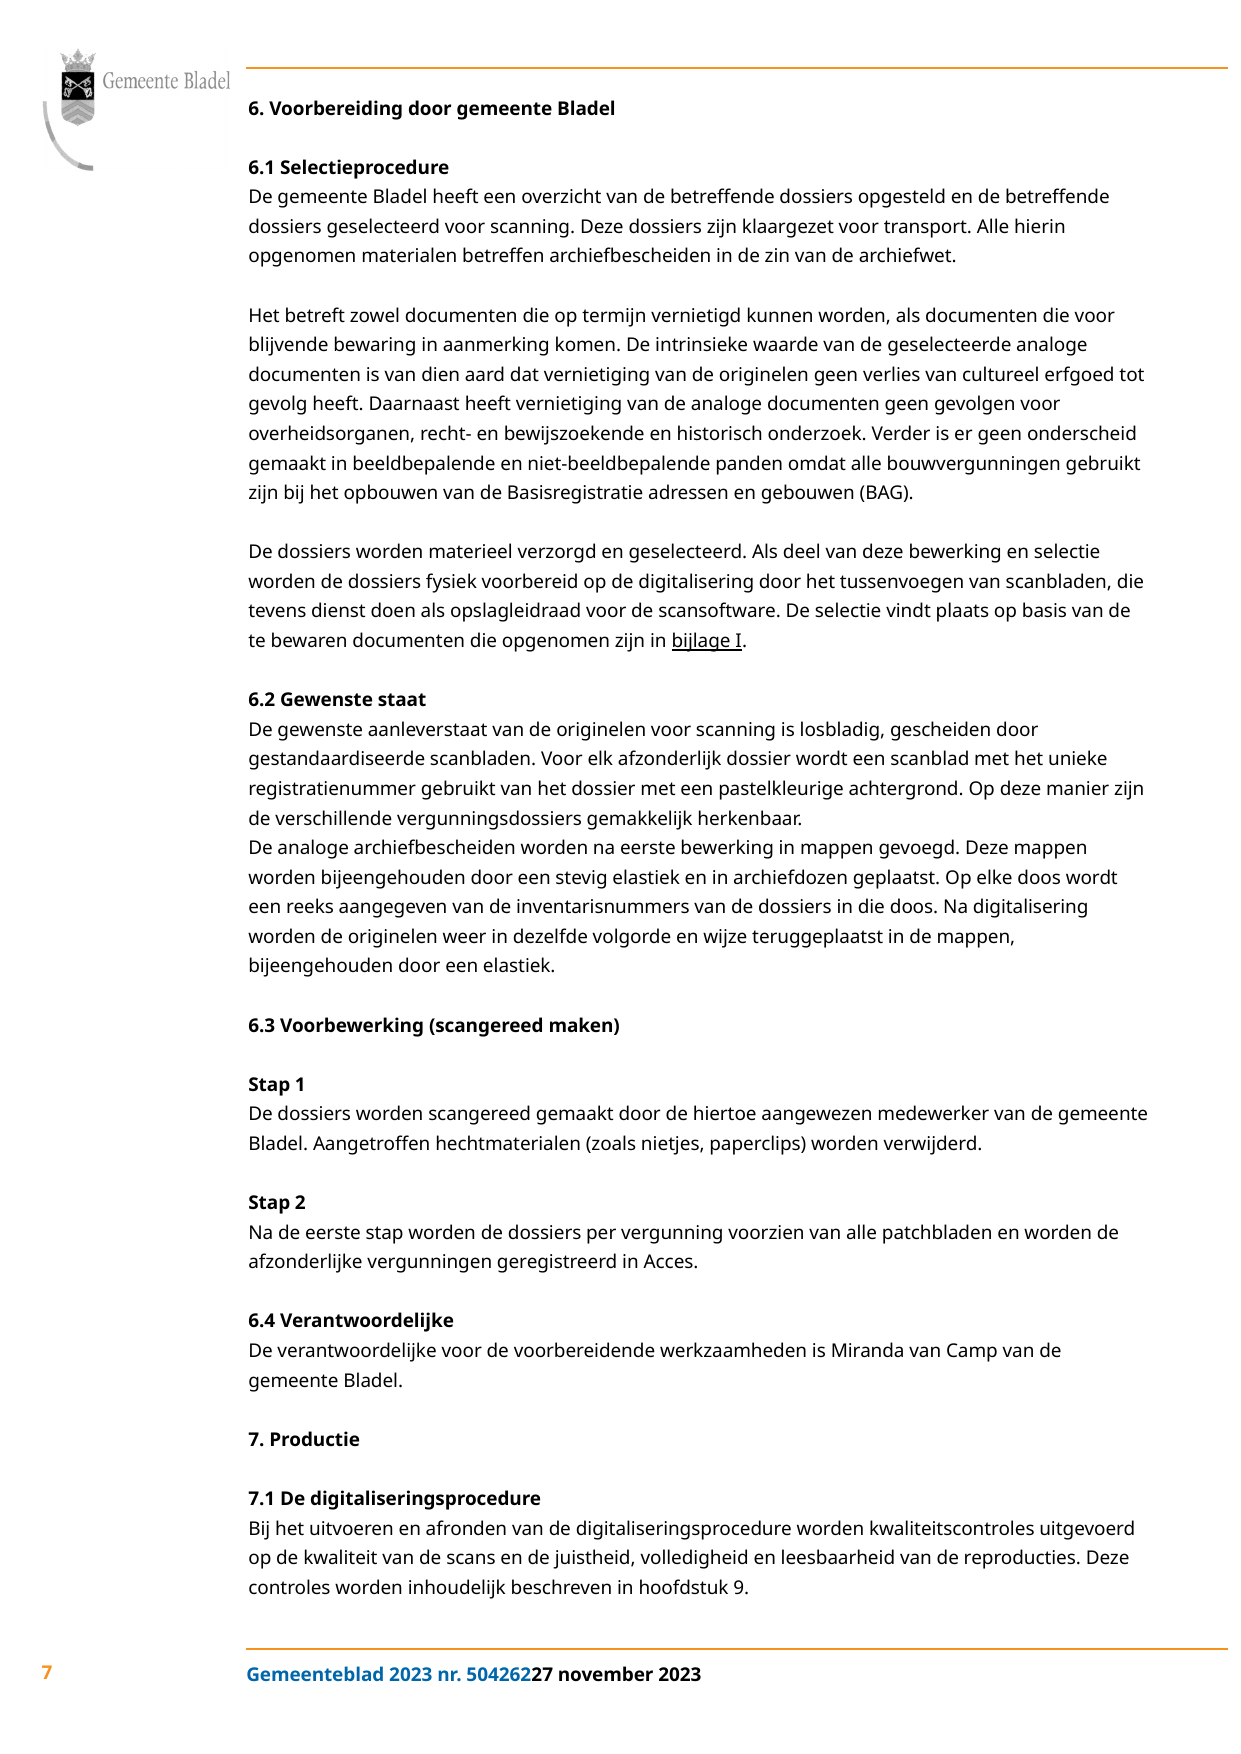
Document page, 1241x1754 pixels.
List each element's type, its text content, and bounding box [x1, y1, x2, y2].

text 7. Productie [248, 1426, 1152, 1452]
text Stap 1 [248, 1071, 1152, 1097]
text 6.3 Voorbewerking (scangereed maken) [248, 1012, 1152, 1038]
text Het betreft zowel documenten die op termijn vernietigd kunnen worden, als documenten die voor blijvende bewaring in aanmerking komen. De intrinsieke waarde van de geselecteerde analoge documenten is van dien aard dat vernietiging van de originelen geen verlies van cultureel erfgoed tot gevolg heeft. Daarnaast heeft vernietiging van de analoge documenten geen gevolgen voor overheidsorganen, recht- en bewijszoekende en historisch onderzoek. Verder is er geen onderscheid gemaakt in beeldbepalende en niet-beeldbepalende panden omdat alle bouwvergunningen gebruikt zijn bij het opbouwen van de Basisregistratie adressen en gebouwen (BAG). [248, 302, 1152, 505]
text De analoge archiefbescheiden worden na eerste bewerking in mappen gevoegd. Deze mappen worden bijeengehouden door een stevig elastiek en in archiefdozen geplaatst. Op elke doos wordt een reeks aangegeven van de inventarisnummers van de dossiers in die doos. Na digitalisering worden de originelen weer in dezelfde volgorde en wijze teruggeplaatst in de mappen, bijeengehouden door een elastiek. [248, 834, 1152, 978]
text De dossiers worden scangereed gemaakt door de hiertoe aangewezen medewerker van de gemeente Bladel. Aangetroffen hechtmaterialen (zoals nietjes, paperclips) worden verwijderd. [248, 1101, 1152, 1156]
text Stap 2 [248, 1189, 1152, 1215]
text De verantwoordelijke voor de voorbereidende werkzaamheden is Miranda van Camp van de gemeente Bladel. [248, 1337, 1152, 1393]
text 6.2 Gewenste staat [248, 686, 1152, 712]
picture [41, 47, 231, 172]
text Na de eerste stap worden de dossiers per vergunning voorzien van alle patchbladen en worden de afzonderlijke vergunningen geregistreerd in Acces. [248, 1219, 1152, 1274]
text 7.1 De digitaliseringsprocedure [248, 1485, 1152, 1511]
text 6.1 Selectieprocedure [248, 154, 1152, 180]
text De gewenste aanleverstaat van de originelen voor scanning is losbladig, gescheiden door gestandaardiseerde scanbladen. Voor elk afzonderlijk dossier wordt een scanblad met het unieke registratienummer gebruikt van het dossier met een pastelkleurige achtergrond. Op deze manier zijn de verschillende vergunningsdossiers gemakkelijk herkenbaar. [248, 716, 1152, 831]
text De dossiers worden materieel verzorgd en geselecteerd. Als deel van deze bewerking en selectie worden de dossiers fysiek voorbereid op de digitalisering door het tussenvoegen van scanbladen, die tevens dienst doen als opslagleidraad voor de scansoftware. De selectie vindt plaats op basis van de te bewaren documenten die opgenomen zijn in bijlage I. [248, 538, 1152, 653]
text De gemeente Bladel heeft een overzicht van de betreffende dossiers opgesteld en de betreffende dossiers geselecteerd voor scanning. Deze dossiers zijn klaargezet voor transport. Alle hierin opgenomen materialen betreffen archiefbescheiden in de zin van de archiefwet. [248, 183, 1152, 268]
text Bij het uitvoeren en afronden van de digitaliseringsprocedure worden kwaliteitscontroles uitgevoerd op de kwaliteit van de scans en de juistheid, volledigheid en leesbaarheid van de reproducties. Deze controles worden inhoudelijk beschreven in hoofdstuk 9. [248, 1515, 1152, 1600]
text 6. Voorbereiding door gemeente Bladel [248, 95, 1152, 121]
text 6.4 Verantwoordelijke [248, 1308, 1152, 1333]
